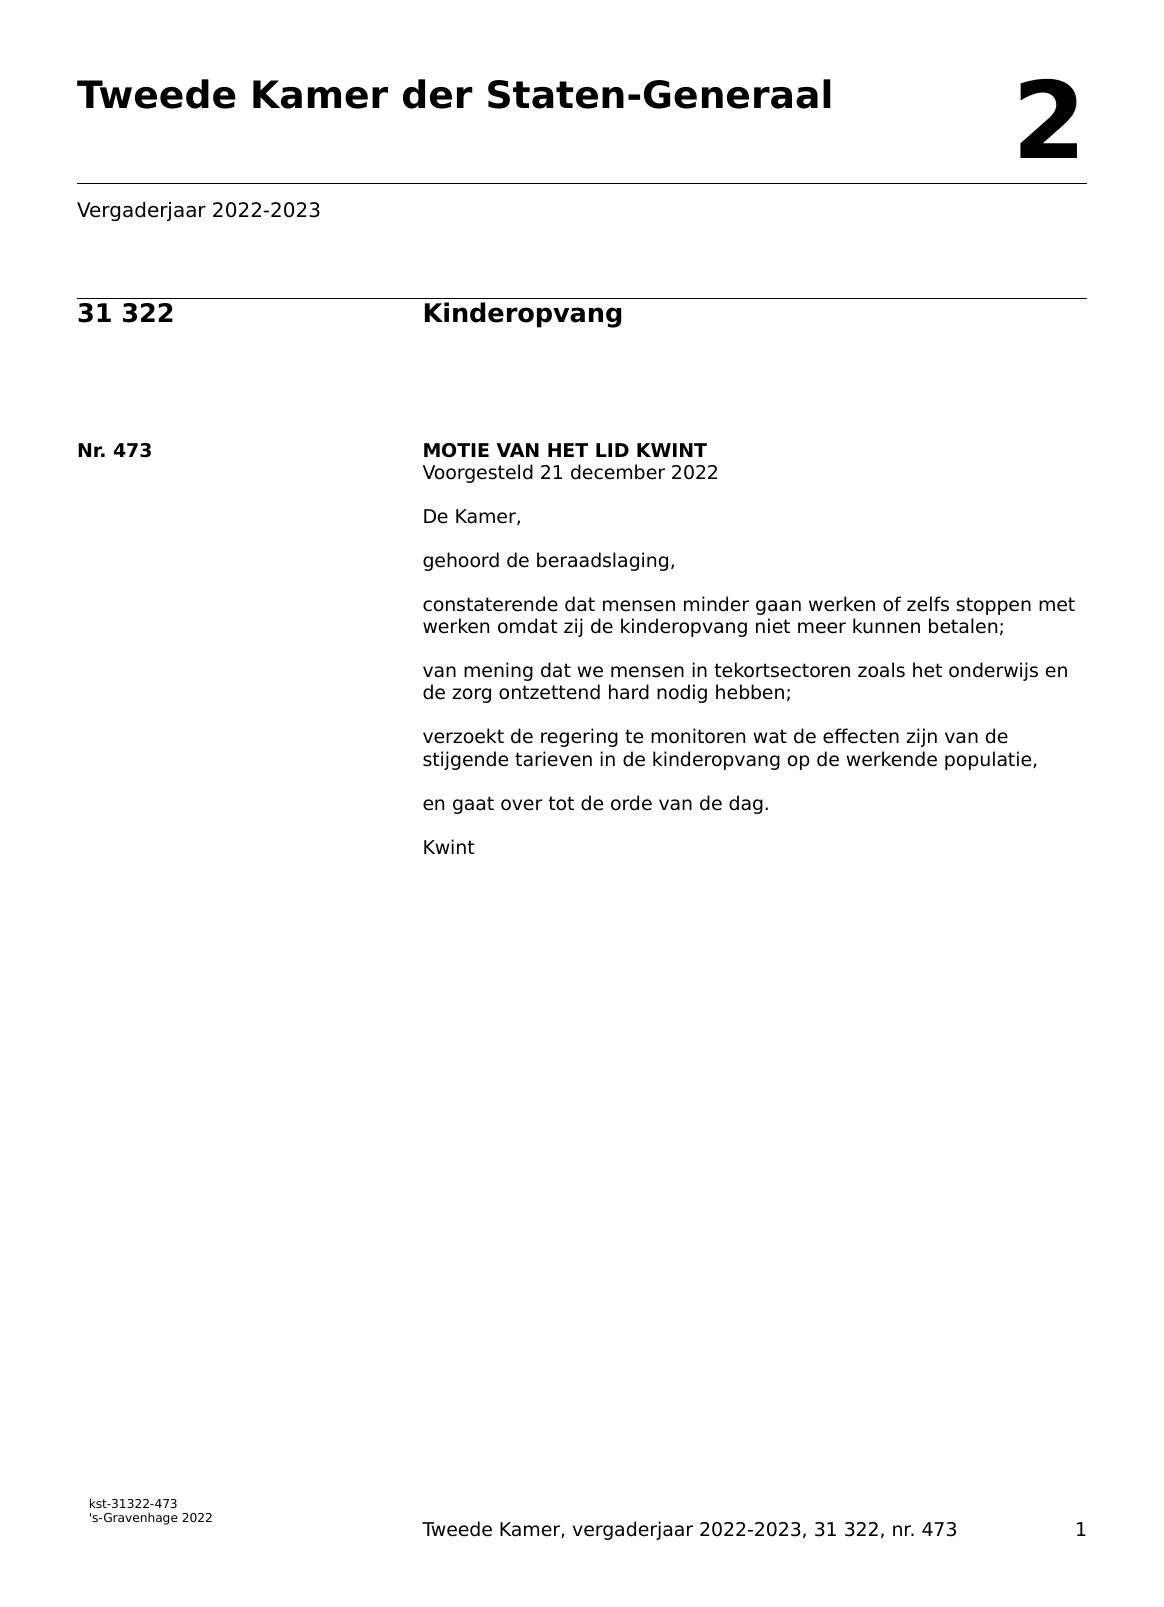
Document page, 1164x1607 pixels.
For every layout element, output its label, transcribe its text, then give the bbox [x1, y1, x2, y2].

text De Kamer, [422, 506, 1087, 528]
text constaterende dat mensen minder gaan werken of zelfs stoppen met werken omdat zij de kinderopvang niet meer kunnen betalen; [422, 594, 1087, 638]
table_header Tweede Kamer der Staten-Generaal [77, 59, 886, 183]
text Kwint [422, 837, 1087, 859]
subtitle 31 322 Kinderopvang [77, 299, 1087, 329]
subtitle Nr. 473 MOTIE VAN HET LID KWINT [77, 440, 1087, 462]
table_header 2 [886, 59, 1087, 183]
text van mening dat we mensen in tekortsectoren zoals het onderwijs en de zorg ontzettend hard nodig hebben; [422, 660, 1087, 704]
text en gaat over tot de orde van de dag. [422, 793, 1087, 814]
text 's-Gravenhage 2022 [88, 1511, 323, 1525]
table_cell Vergaderjaar 2022-2023 [77, 184, 1087, 298]
text kst-31322-473 [88, 1497, 323, 1511]
text gehoord de beraadslaging, [422, 550, 1087, 572]
text verzoekt de regering te monitoren wat de effecten zijn van de stijgende tarieven in de kinderopvang op de werkende populatie, [422, 726, 1087, 770]
text Voorgesteld 21 december 2022 [422, 462, 1087, 484]
